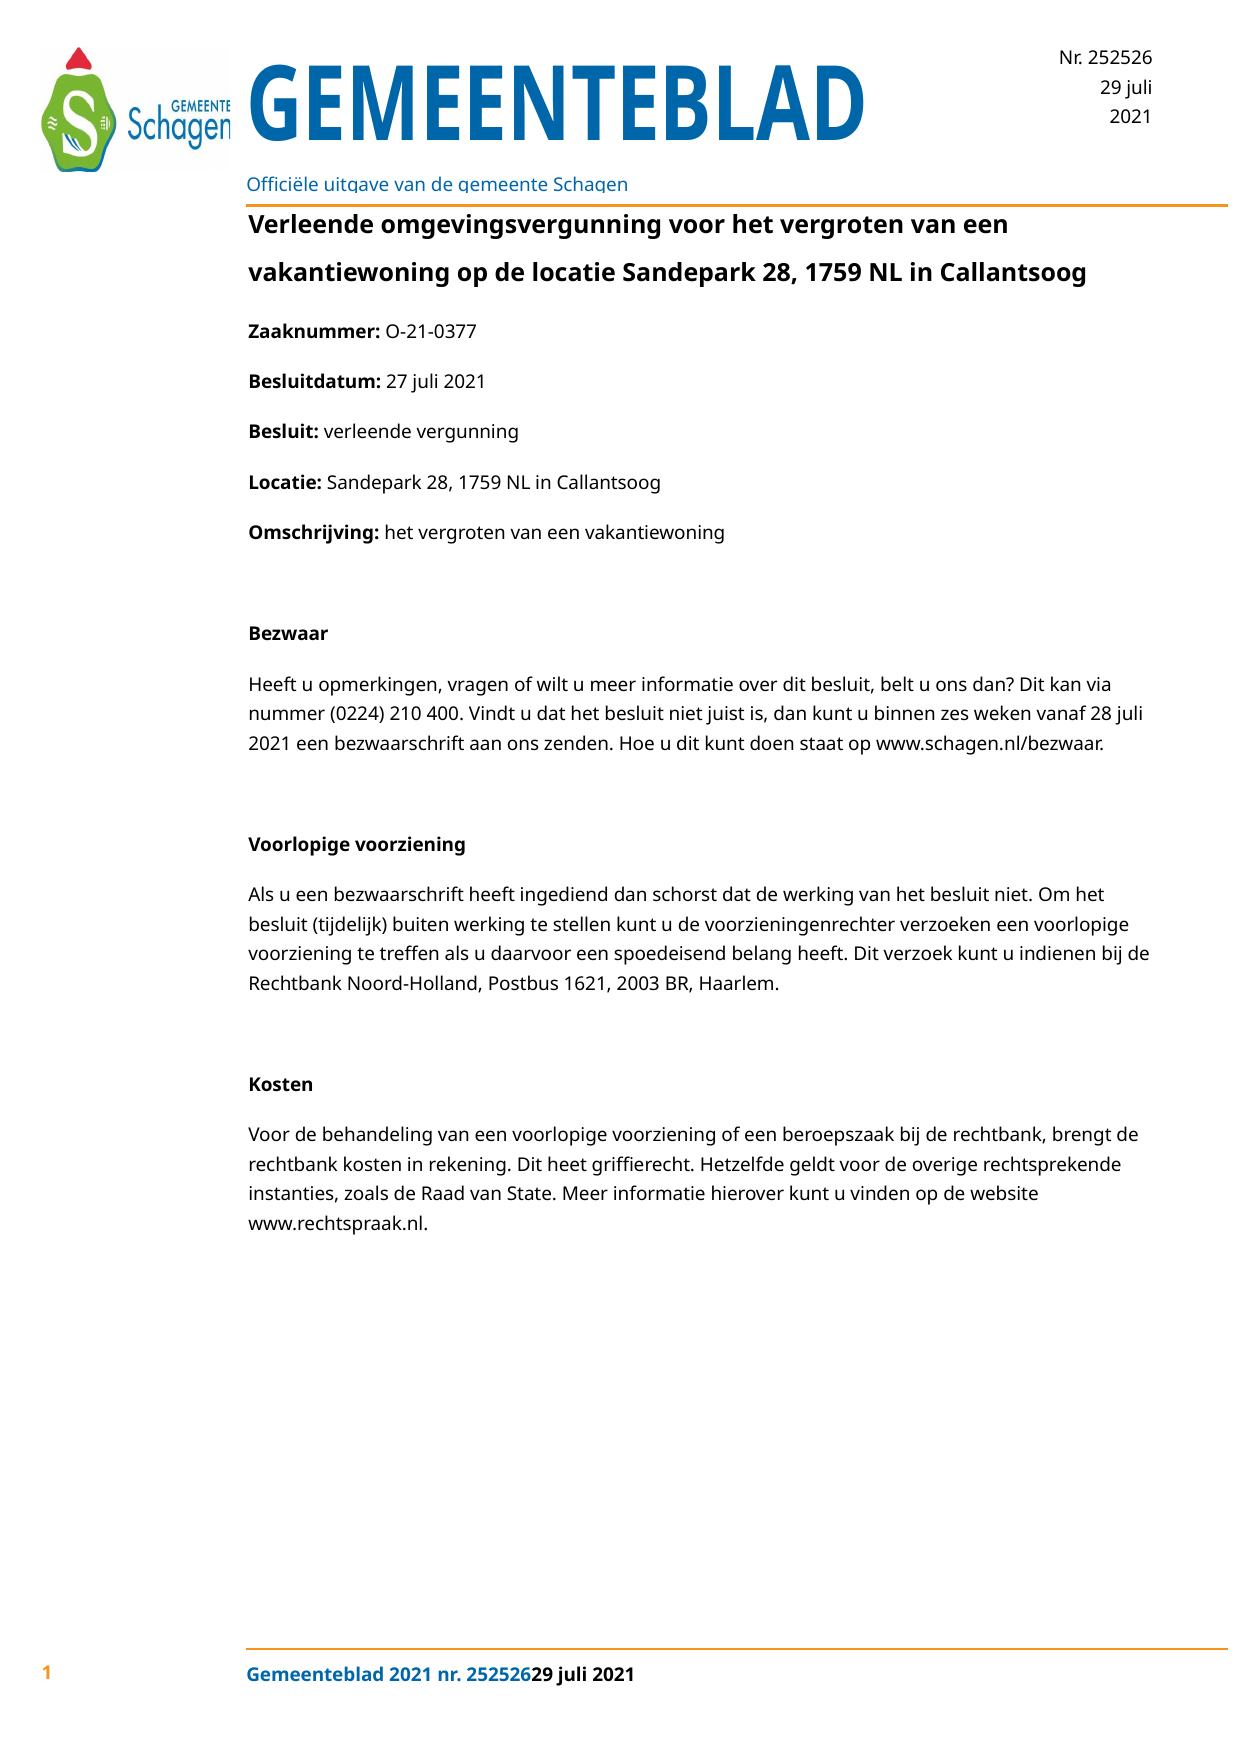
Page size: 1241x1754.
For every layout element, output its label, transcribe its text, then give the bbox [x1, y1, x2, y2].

text Omschrijving: het vergroten van een vakantiewoning [248, 519, 1152, 545]
text Voorlopige voorziening [248, 831, 1152, 857]
text Besluit: verleende vergunning [248, 419, 1152, 444]
text Zaaknummer: O-21-0377 [248, 318, 1152, 344]
text Voor de behandeling van een voorlopige voorziening of een beroepszaak bij de rechtbank, brengt de rechtbank kosten in rekening. Dit heet griffierecht. Hetzelfde geldt voor de overige rechtsprekende instanties, zoals de Raad van State. Meer informatie hierover kunt u vinden op de website www.rechtspraak.nl. [248, 1121, 1152, 1236]
text Locatie: Sandepark 28, 1759 NL in Callantsoog [248, 469, 1152, 495]
picture [41, 47, 231, 172]
text Heeft u opmerkingen, vragen of wilt u meer informatie over dit besluit, belt u ons dan? Dit kan via nummer (0224) 210 400. Vindt u dat het besluit niet juist is, dan kunt u binnen zes weken vanaf 28 juli 2021 een bezwaarschrift aan ons zenden. Hoe u dit kunt doen staat op www.schagen.nl/bezwaar. [248, 671, 1152, 756]
text Kosten [248, 1071, 1152, 1097]
text Besluitdatum: 27 juli 2021 [248, 368, 1152, 394]
text Bezwaar [248, 620, 1152, 646]
text Als u een bezwaarschrift heeft ingediend dan schorst dat de werking van het besluit niet. Om het besluit (tijdelijk) buiten werking te stellen kunt u de voorzieningenrechter verzoeken een voorlopige voorziening te treffen als u daarvoor een spoedeisend belang heeft. Dit verzoek kunt u indienen bij de Rechtbank Noord-Holland, Postbus 1621, 2003 BR, Haarlem. [248, 881, 1152, 996]
text Verleende omgevingsvergunning voor het vergroten van een vakantiewoning op de locatie Sandepark 28, 1759 NL in Callantsoog [248, 207, 1152, 288]
